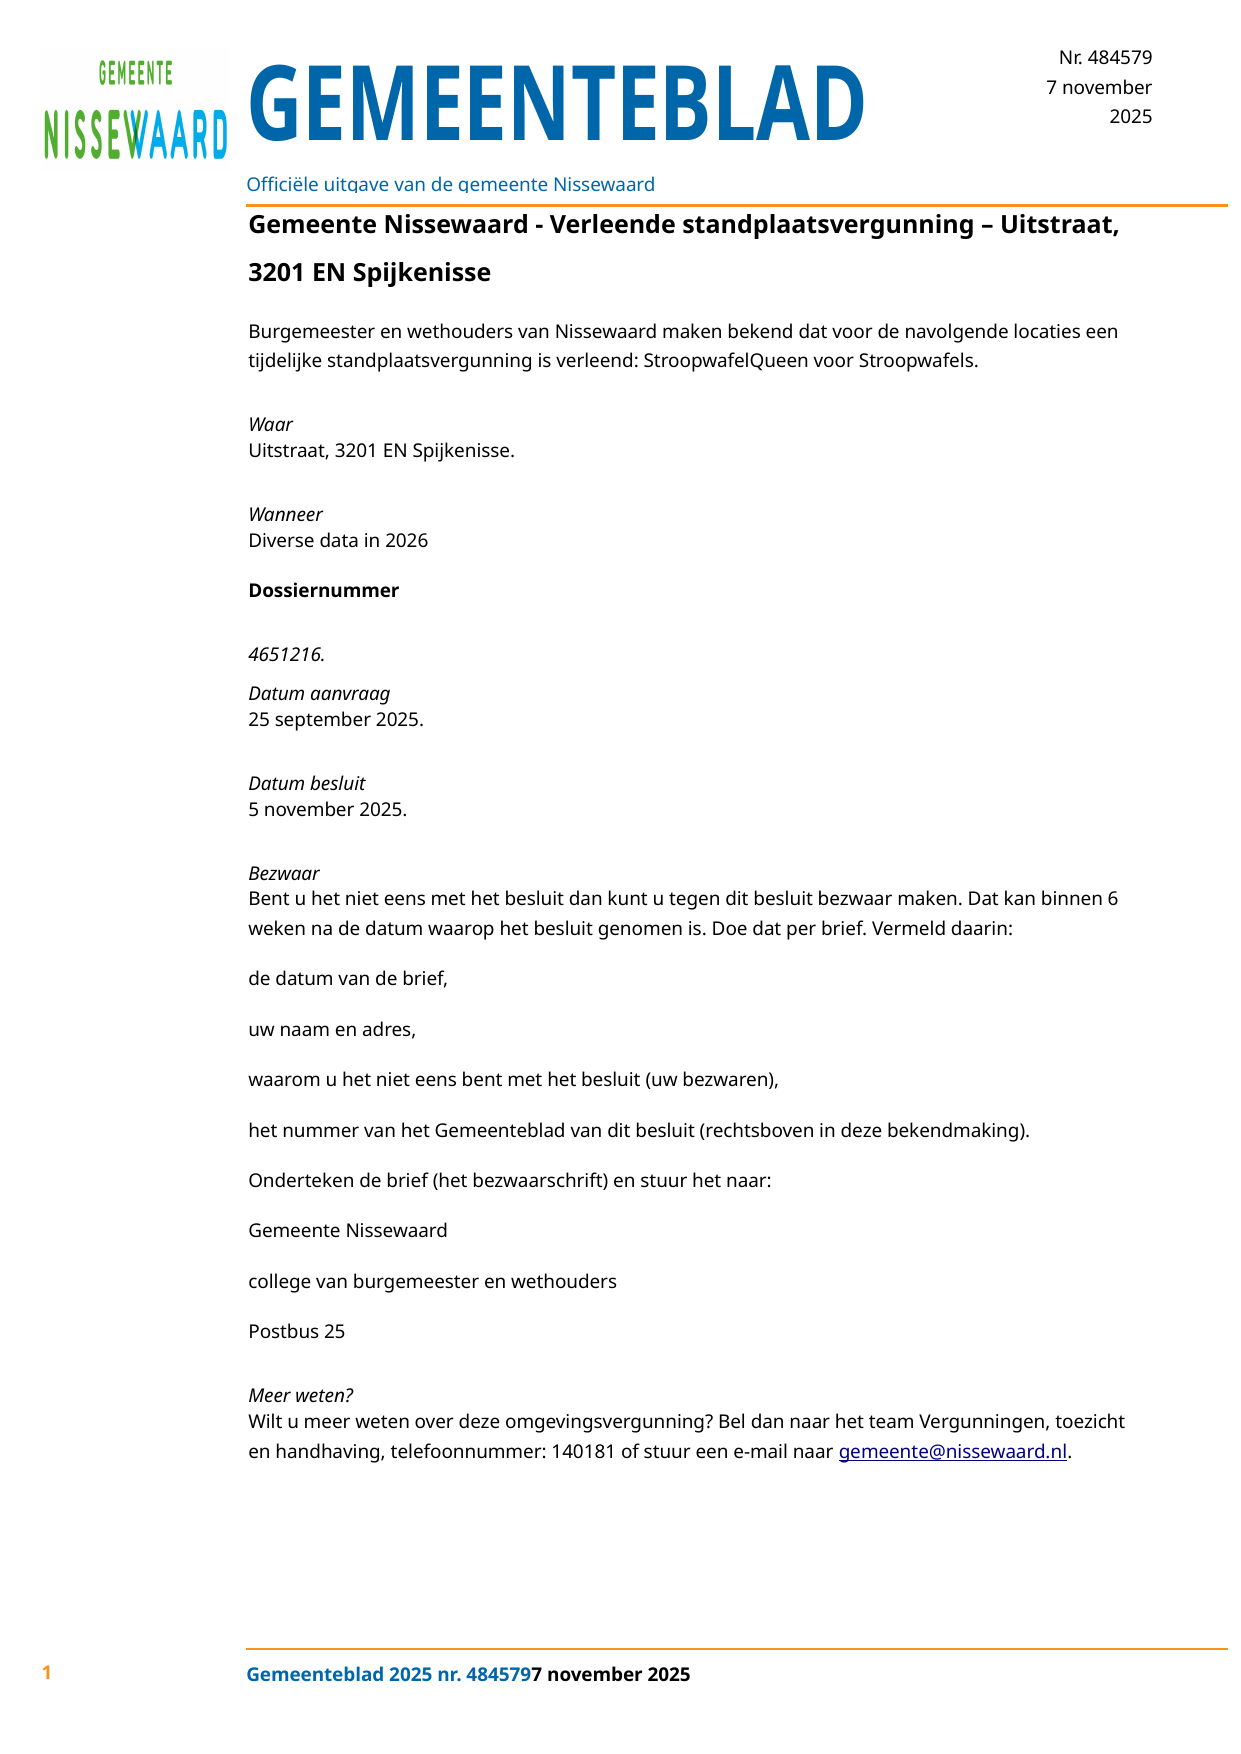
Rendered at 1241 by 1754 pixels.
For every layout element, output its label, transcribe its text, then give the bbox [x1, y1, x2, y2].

text Wilt u meer weten over deze omgevingsvergunning? Bel dan naar het team Vergunningen, toezicht en handhaving, telefoonnummer: 140181 of stuur een e-mail naar gemeente@nissewaard.nl. [248, 1408, 1152, 1463]
text Postbus 25 [248, 1318, 1152, 1344]
picture [41, 47, 231, 172]
text Uitstraat, 3201 EN Spijkenisse. [248, 437, 1152, 463]
text waarom u het niet eens bent met het besluit (uw bezwaren), [248, 1066, 1152, 1092]
text Wanneer [248, 501, 1152, 527]
text het nummer van het Gemeenteblad van dit besluit (rechtsboven in deze bekendmaking). [248, 1117, 1152, 1143]
text Datum besluit [248, 770, 1152, 796]
text Onderteken de brief (het bezwaarschrift) en stuur het naar: [248, 1167, 1152, 1193]
text Waar [248, 411, 1152, 437]
text Gemeente Nissewaard [248, 1218, 1152, 1243]
text Burgemeester en wethouders van Nissewaard maken bekend dat voor de navolgende locaties een tijdelijke standplaatsvergunning is verleend: StroopwafelQueen voor Stroopwafels. [248, 318, 1152, 373]
text Bezwaar [248, 860, 1152, 886]
text college van burgemeester en wethouders [248, 1268, 1152, 1294]
text Bent u het niet eens met het besluit dan kunt u tegen dit besluit bezwaar maken. Dat kan binnen 6 weken na de datum waarop het besluit genomen is. Doe dat per brief. Vermeld daarin: [248, 886, 1152, 941]
text Meer weten? [248, 1382, 1152, 1408]
text uw naam en adres, [248, 1016, 1152, 1042]
text de datum van de brief, [248, 966, 1152, 991]
text 4651216. [248, 641, 1152, 667]
text 25 september 2025. [248, 706, 1152, 732]
text Datum aanvraag [248, 681, 1152, 706]
text Diverse data in 2026 [248, 527, 1152, 553]
text 5 november 2025. [248, 796, 1152, 822]
text Gemeente Nissewaard - Verleende standplaatsvergunning – Uitstraat, 3201 EN Spijkenisse [248, 207, 1152, 288]
text Dossiernummer [248, 577, 1152, 603]
